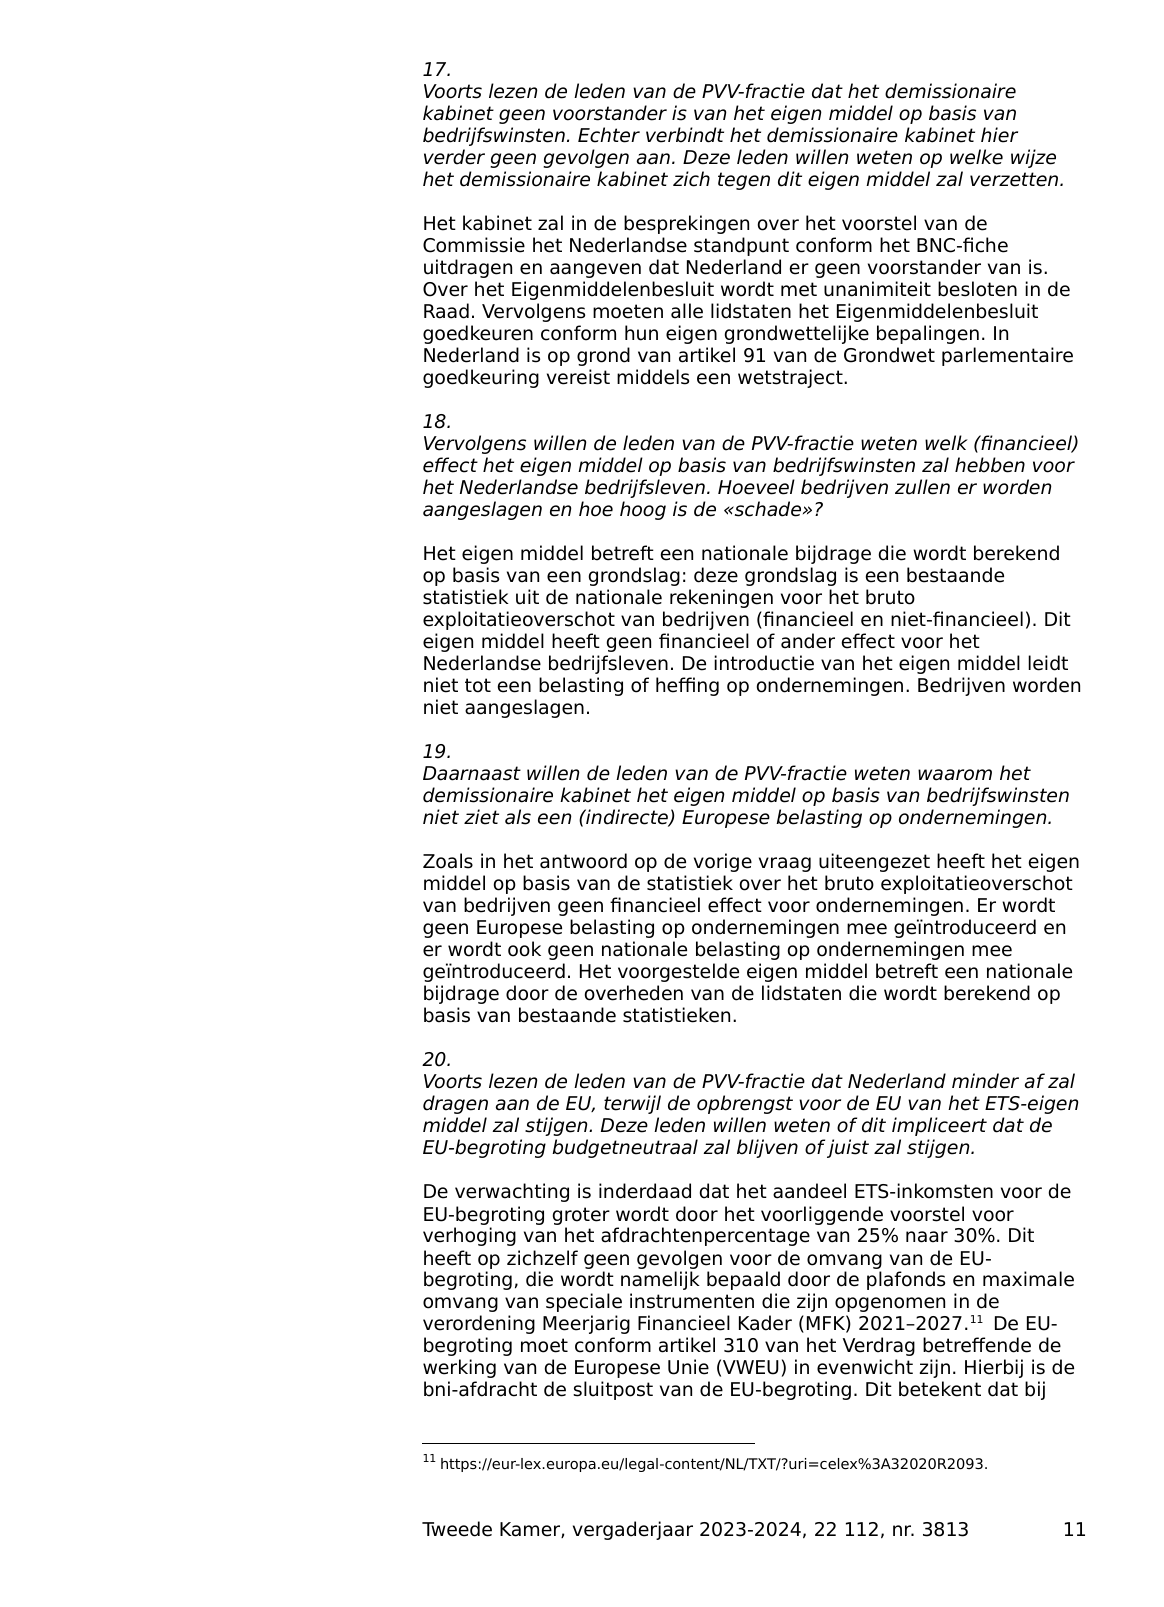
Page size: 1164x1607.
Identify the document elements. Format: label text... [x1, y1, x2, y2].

text Het eigen middel betreft een nationale bijdrage die wordt berekend op basis van een grondslag: deze grondslag is een bestaande statistiek uit de nationale rekeningen voor het bruto exploitatieoverschot van bedrijven (financieel en niet-financieel). Dit eigen middel heeft geen financieel of ander effect voor het Nederlandse bedrijfsleven. De introductie van het eigen middel leidt niet tot een belasting of heffing op ondernemingen. Bedrijven worden niet aangeslagen. [422, 543, 1087, 719]
text Het kabinet zal in de besprekingen over het voorstel van de Commissie het Nederlandse standpunt conform het BNC-fiche uitdragen en aangeven dat Nederland er geen voorstander van is. Over het Eigenmiddelenbesluit wordt met unanimiteit besloten in de Raad. Vervolgens moeten alle lidstaten het Eigenmiddelenbesluit goedkeuren conform hun eigen grondwettelijke bepalingen. In Nederland is op grond van artikel 91 van de Grondwet parlementaire goedkeuring vereist middels een wetstraject. [422, 213, 1087, 389]
text 17. [422, 59, 1087, 81]
text De verwachting is inderdaad dat het aandeel ETS-inkomsten voor de EU-begroting groter wordt door het voorliggende voorstel voor verhoging van het afdrachtenpercentage van 25% naar 30%. Dit heeft op zichzelf geen gevolgen voor de omvang van de EU-begroting, die wordt namelijk bepaald door de plafonds en maximale omvang van speciale instrumenten die zijn opgenomen in de verordening Meerjarig Financieel Kader (MFK) 2021–2027. De EU-begroting moet conform artikel 310 van het Verdrag betreffende de werking van de Europese Unie (VWEU) in evenwicht zijn. Hierbij is de bni-afdracht de sluitpost van de EU-begroting. Dit betekent dat bij [422, 1181, 1087, 1401]
text Zoals in het antwoord op de vorige vraag uiteengezet heeft het eigen middel op basis van de statistiek over het bruto exploitatieoverschot van bedrijven geen financieel effect voor ondernemingen. Er wordt geen Europese belasting op ondernemingen mee geïntroduceerd en er wordt ook geen nationale belasting op ondernemingen mee geïntroduceerd. Het voorgestelde eigen middel betreft een nationale bijdrage door de overheden van de lidstaten die wordt berekend op basis van bestaande statistieken. [422, 851, 1087, 1027]
text Voorts lezen de leden van de PVV-fractie dat Nederland minder af zal dragen aan de EU, terwijl de opbrengst voor de EU van het ETS-eigen middel zal stijgen. Deze leden willen weten of dit impliceert dat de EU-begroting budgetneutraal zal blijven of juist zal stijgen. [422, 1071, 1087, 1159]
text https://eur-lex.europa.eu/legal-content/NL/TXT/?uri=celex%3A32020R2093. [422, 1452, 1087, 1474]
text Voorts lezen de leden van de PVV-fractie dat het demissionaire kabinet geen voorstander is van het eigen middel op basis van bedrijfswinsten. Echter verbindt het demissionaire kabinet hier verder geen gevolgen aan. Deze leden willen weten op welke wijze het demissionaire kabinet zich tegen dit eigen middel zal verzetten. [422, 81, 1087, 191]
text Daarnaast willen de leden van de PVV-fractie weten waarom het demissionaire kabinet het eigen middel op basis van bedrijfswinsten niet ziet als een (indirecte) Europese belasting op ondernemingen. [422, 763, 1087, 829]
text 18. [422, 411, 1087, 433]
text Vervolgens willen de leden van de PVV-fractie weten welk (financieel) effect het eigen middel op basis van bedrijfswinsten zal hebben voor het Nederlandse bedrijfsleven. Hoeveel bedrijven zullen er worden aangeslagen en hoe hoog is de «schade»? [422, 433, 1087, 521]
text 19. [422, 741, 1087, 763]
text 20. [422, 1049, 1087, 1071]
